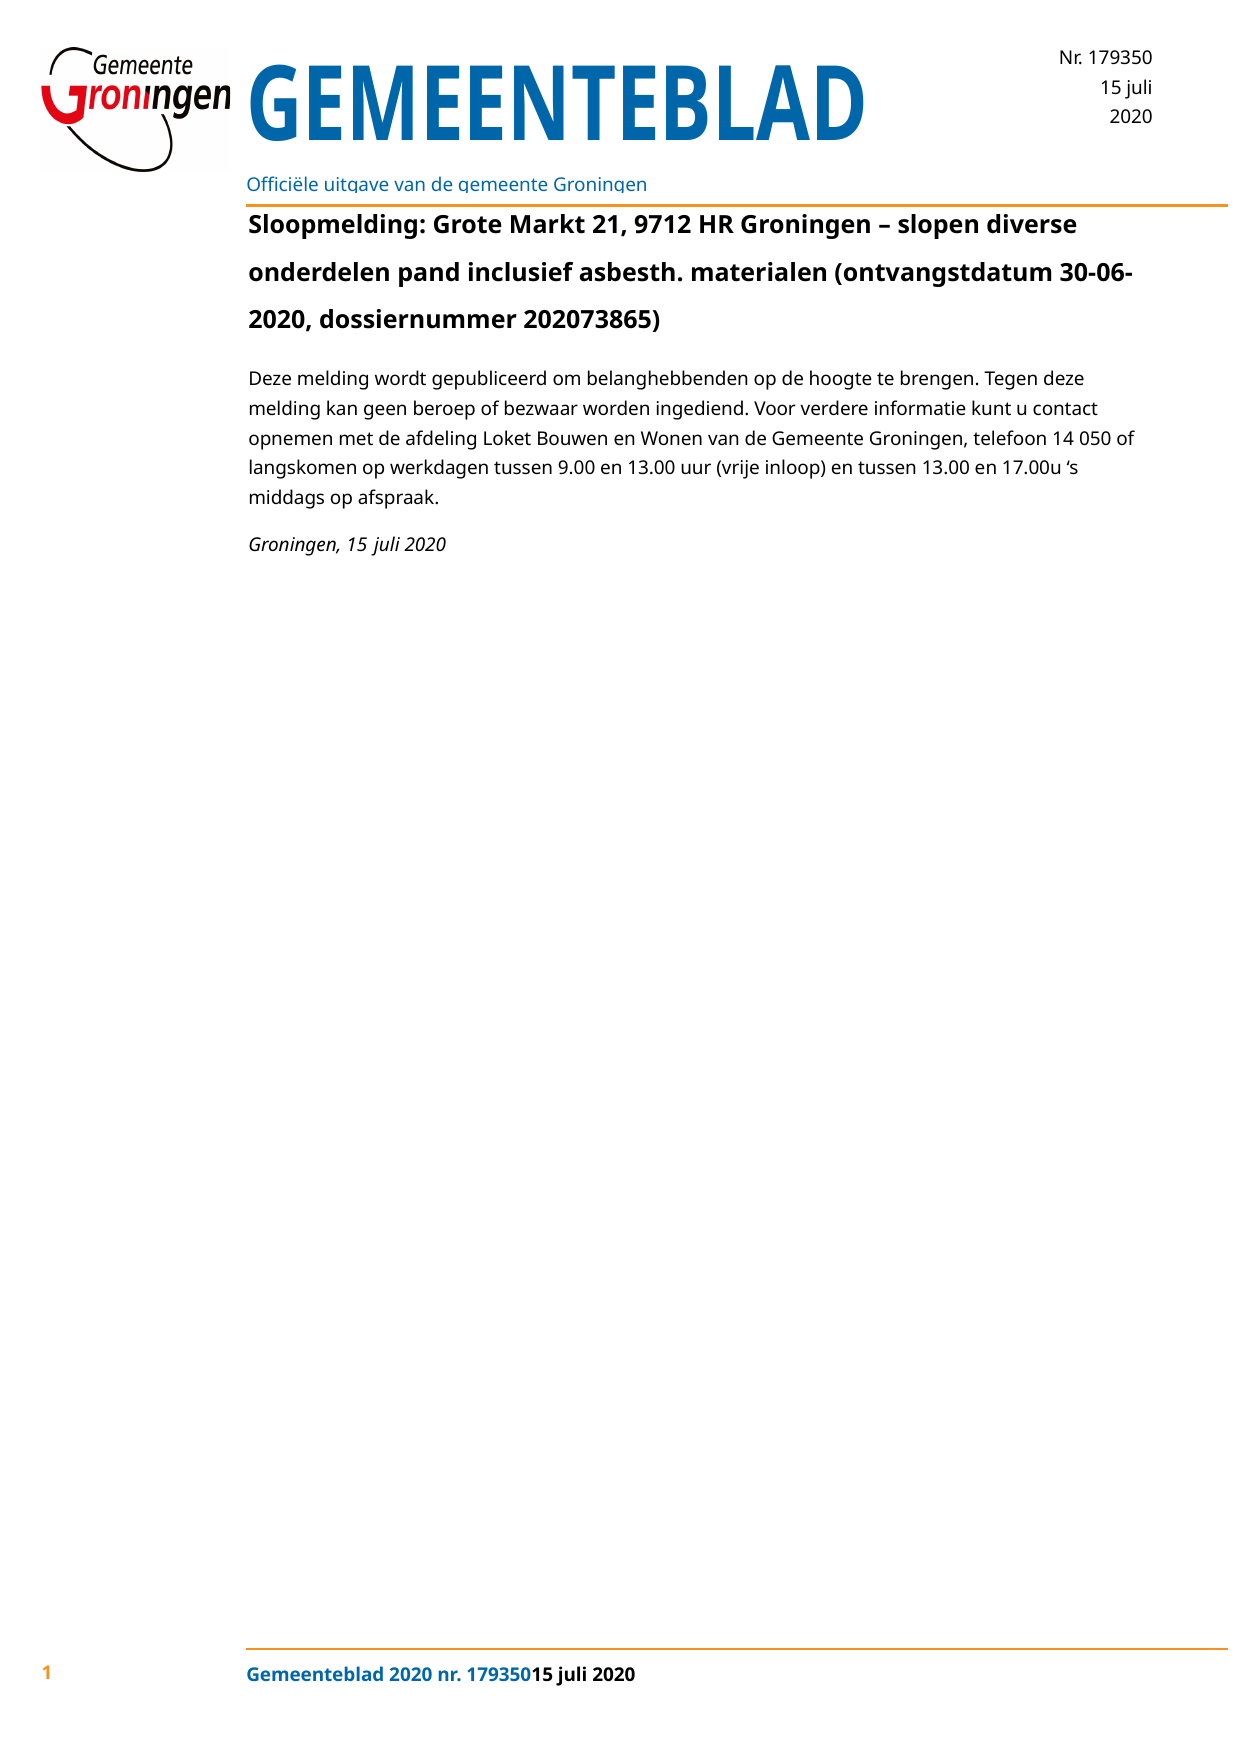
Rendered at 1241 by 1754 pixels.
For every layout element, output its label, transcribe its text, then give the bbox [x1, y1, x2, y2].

picture [41, 47, 231, 172]
text Sloopmelding: Grote Markt 21, 9712 HR Groningen – slopen diverse onderdelen pand inclusief asbesth. materialen (ontvangstdatum 30-06-2020, dossiernummer 202073865) [248, 207, 1152, 336]
text Deze melding wordt gepubliceerd om belanghebbenden op de hoogte te brengen. Tegen deze melding kan geen beroep of bezwaar worden ingediend. Voor verdere informatie kunt u contact opnemen met de afdeling Loket Bouwen en Wonen van de Gemeente Groningen, telefoon 14 050 of langskomen op werkdagen tussen 9.00 en 13.00 uur (vrije inloop) en tussen 13.00 en 17.00u ‘s middags op afspraak. [248, 366, 1152, 509]
text Groningen, 15 juli 2020 [248, 532, 1152, 557]
